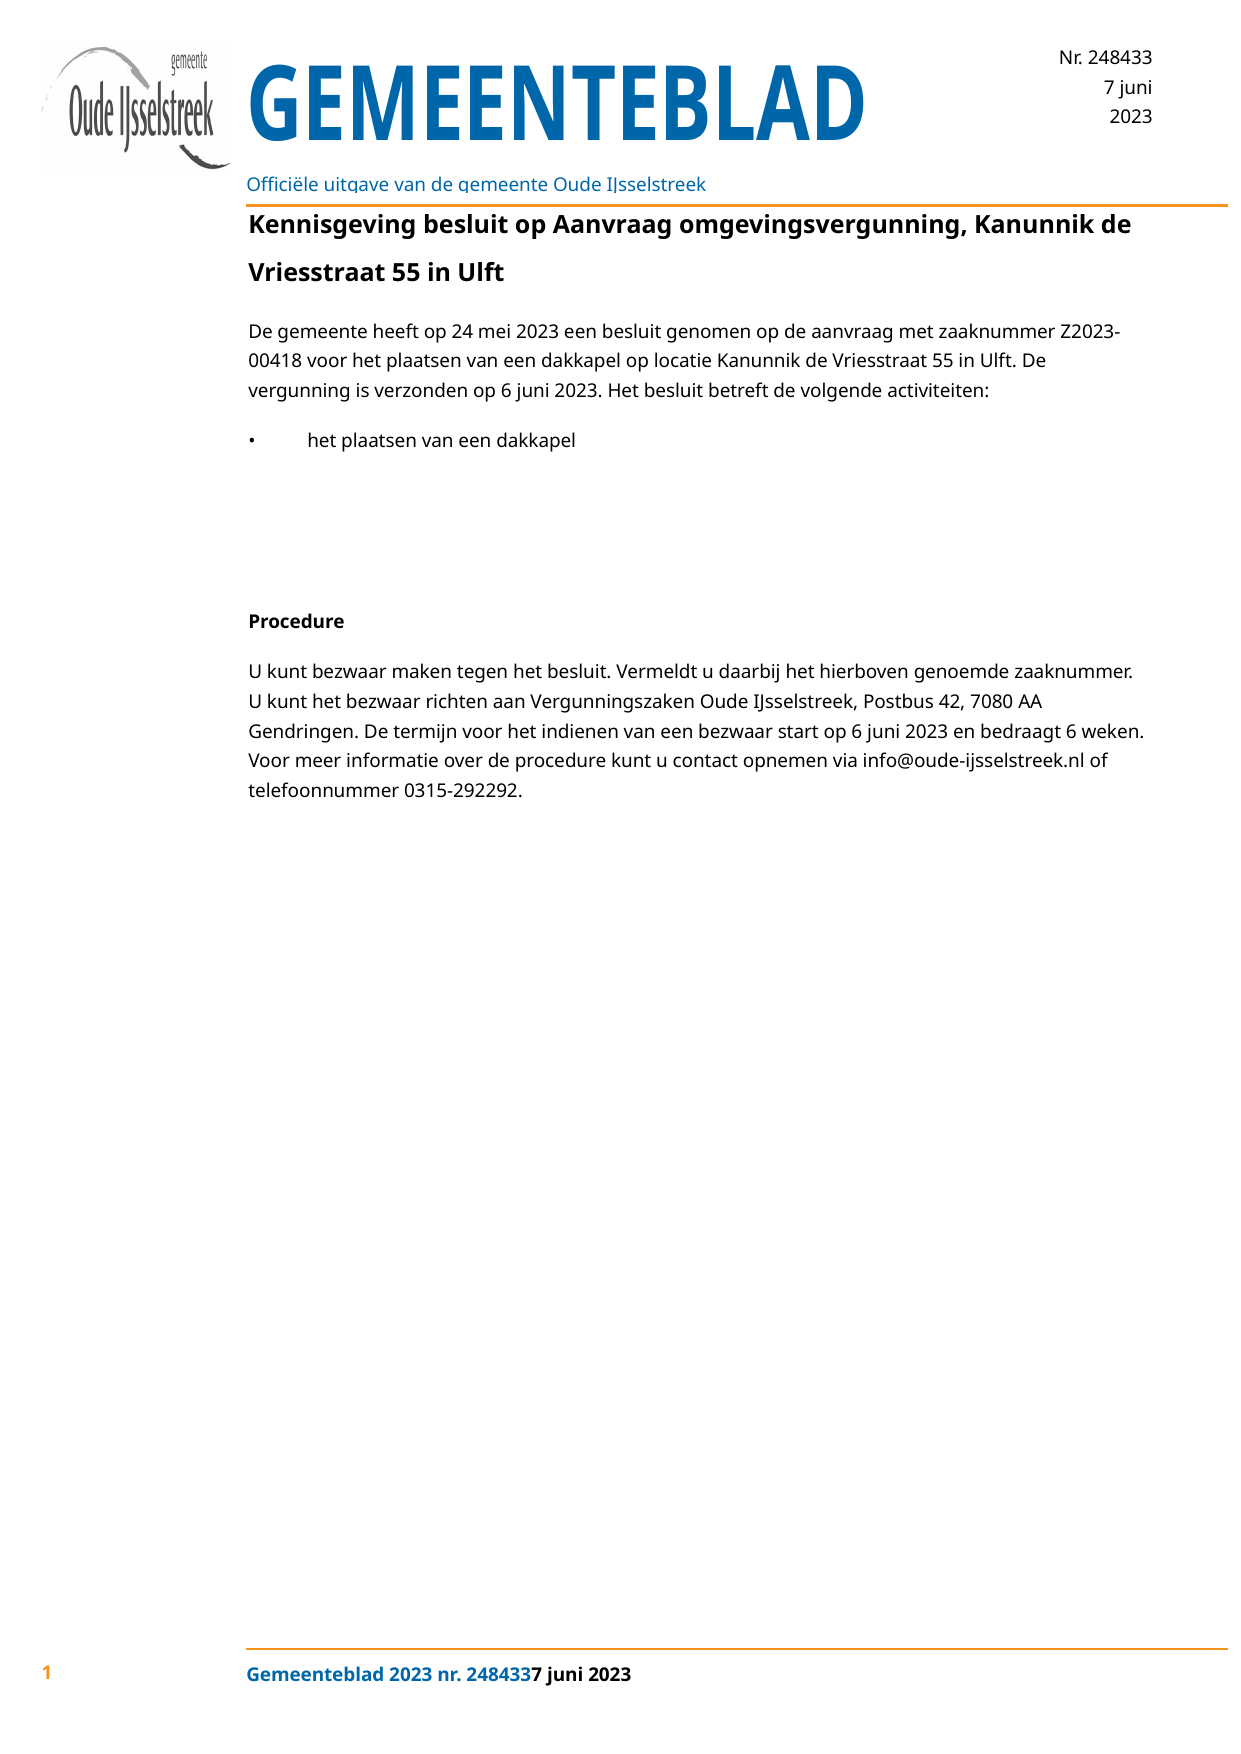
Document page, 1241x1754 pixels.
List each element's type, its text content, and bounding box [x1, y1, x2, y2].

picture [41, 47, 231, 172]
text U kunt bezwaar maken tegen het besluit. Vermeldt u daarbij het hierboven genoemde zaaknummer. U kunt het bezwaar richten aan Vergunningszaken Oude IJsselstreek, Postbus 42, 7080 AA Gendringen. De termijn voor het indienen van een bezwaar start op 6 juni 2023 en bedraagt 6 weken. Voor meer informatie over de procedure kunt u contact opnemen via info@oude-ijsselstreek.nl of telefoonnummer 0315-292292. [248, 659, 1152, 803]
text Procedure [248, 608, 1152, 634]
list het plaatsen van een dakkapel [248, 427, 1152, 453]
text De gemeente heeft op 24 mei 2023 een besluit genomen op de aanvraag met zaaknummer Z2023-00418 voor het plaatsen van een dakkapel op locatie Kanunnik de Vriesstraat 55 in Ulft. De vergunning is verzonden op 6 juni 2023. Het besluit betreft de volgende activiteiten: [248, 318, 1152, 403]
text Kennisgeving besluit op Aanvraag omgevingsvergunning, Kanunnik de Vriesstraat 55 in Ulft [248, 207, 1152, 288]
